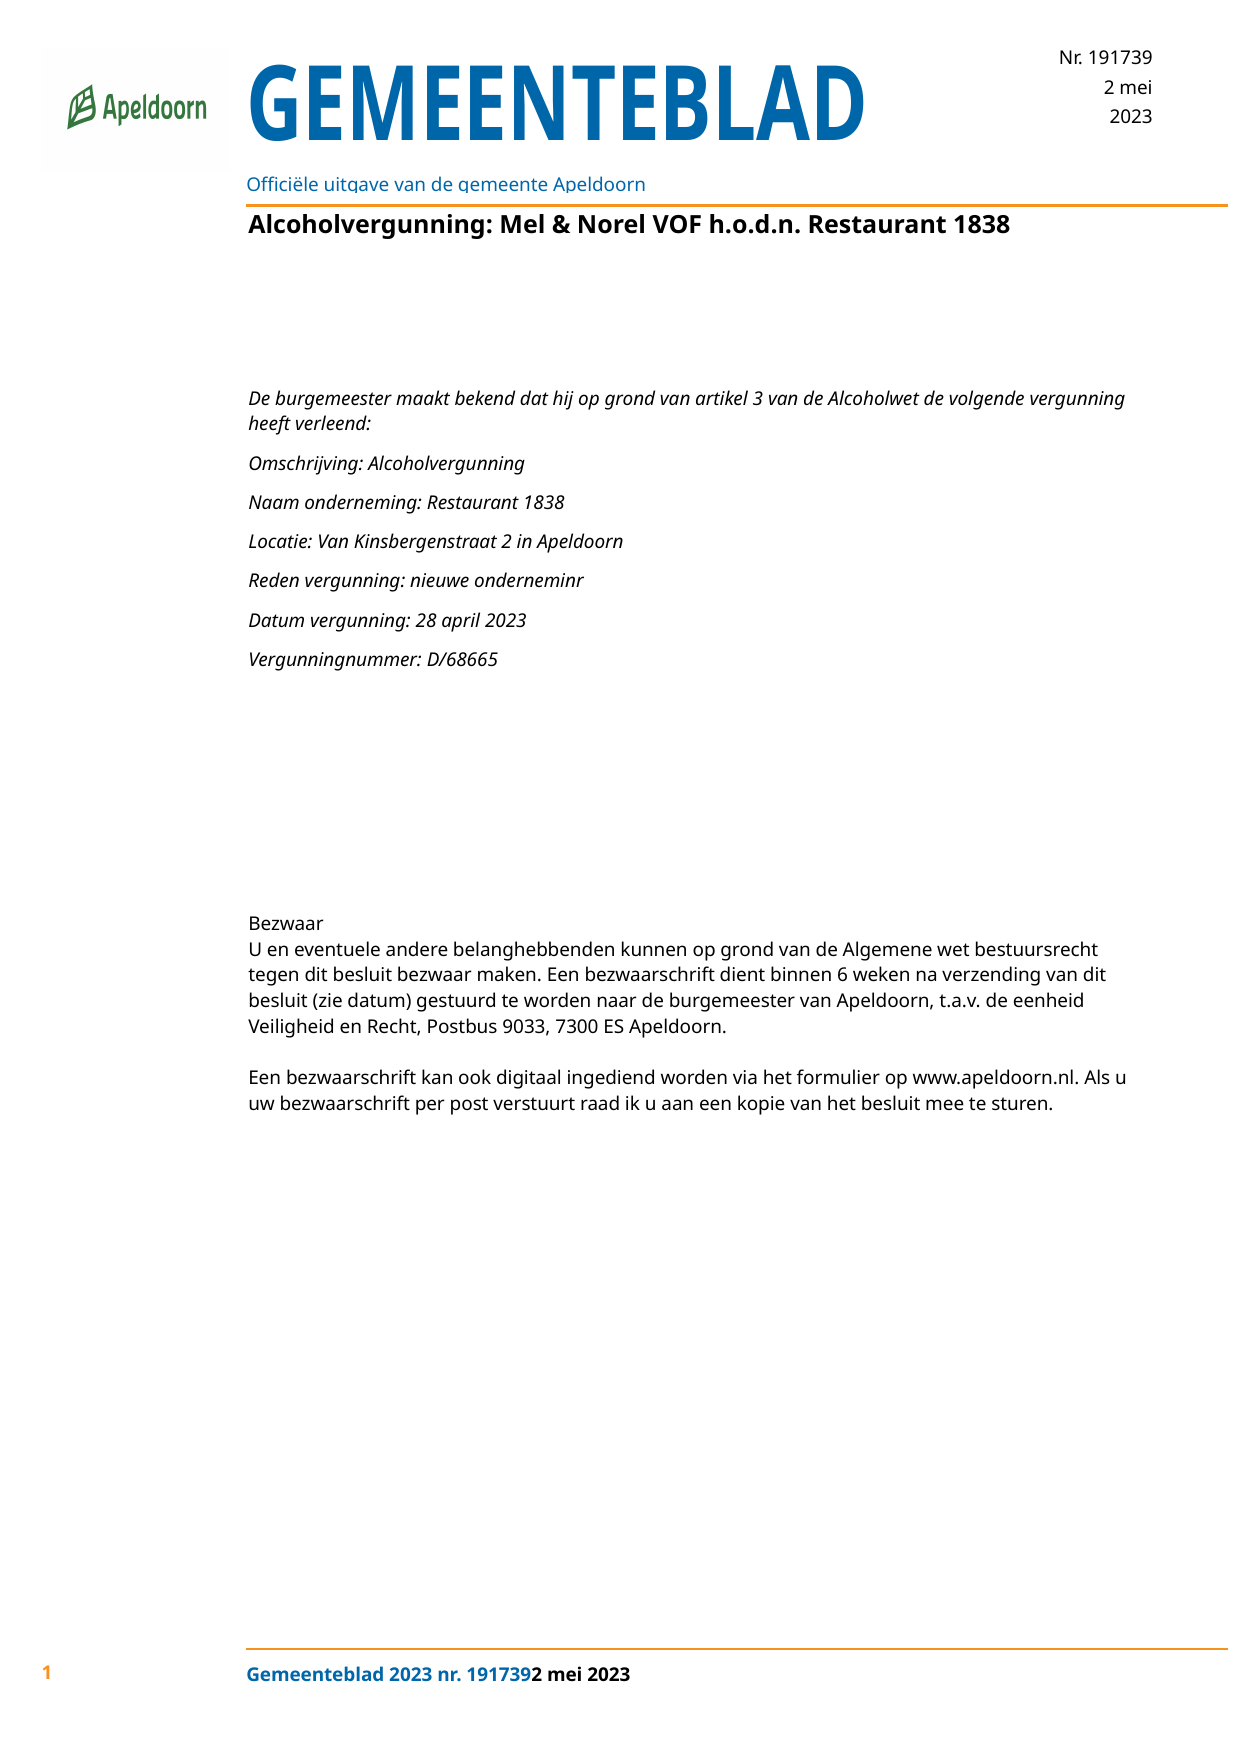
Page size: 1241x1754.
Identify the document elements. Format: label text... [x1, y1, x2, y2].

text U en eventuele andere belanghebbenden kunnen op grond van de Algemene wet bestuursrecht tegen dit besluit bezwaar maken. Een bezwaarschrift dient binnen 6 weken na verzending van dit besluit (zie datum) gestuurd te worden naar de burgemeester van Apeldoorn, t.a.v. de eenheid Veiligheid en Recht, Postbus 9033, 7300 ES Apeldoorn. [248, 936, 1152, 1039]
text Alcoholvergunning: Mel & Norel VOF h.o.d.n. Restaurant 1838 [248, 207, 1152, 241]
text Omschrijving: Alcoholvergunning [248, 450, 1152, 475]
text Vergunningnummer: D/68665 [248, 646, 1152, 672]
text De burgemeester maakt bekend dat hij op grond van artikel 3 van de Alcoholwet de volgende vergunning heeft verleend: [248, 385, 1152, 436]
text Een bezwaarschrift kan ook digitaal ingediend worden via het formulier op www.apeldoorn.nl. Als u uw bezwaarschrift per post verstuurt raad ik u aan een kopie van het besluit mee te sturen. [248, 1064, 1152, 1116]
picture [41, 47, 231, 172]
text Bezwaar [248, 910, 1152, 936]
text Locatie: Van Kinsbergenstraat 2 in Apeldoorn [248, 528, 1152, 554]
text Naam onderneming: Restaurant 1838 [248, 489, 1152, 515]
text Reden vergunning: nieuwe onderneminr [248, 567, 1152, 593]
text Datum vergunning: 28 april 2023 [248, 607, 1152, 632]
